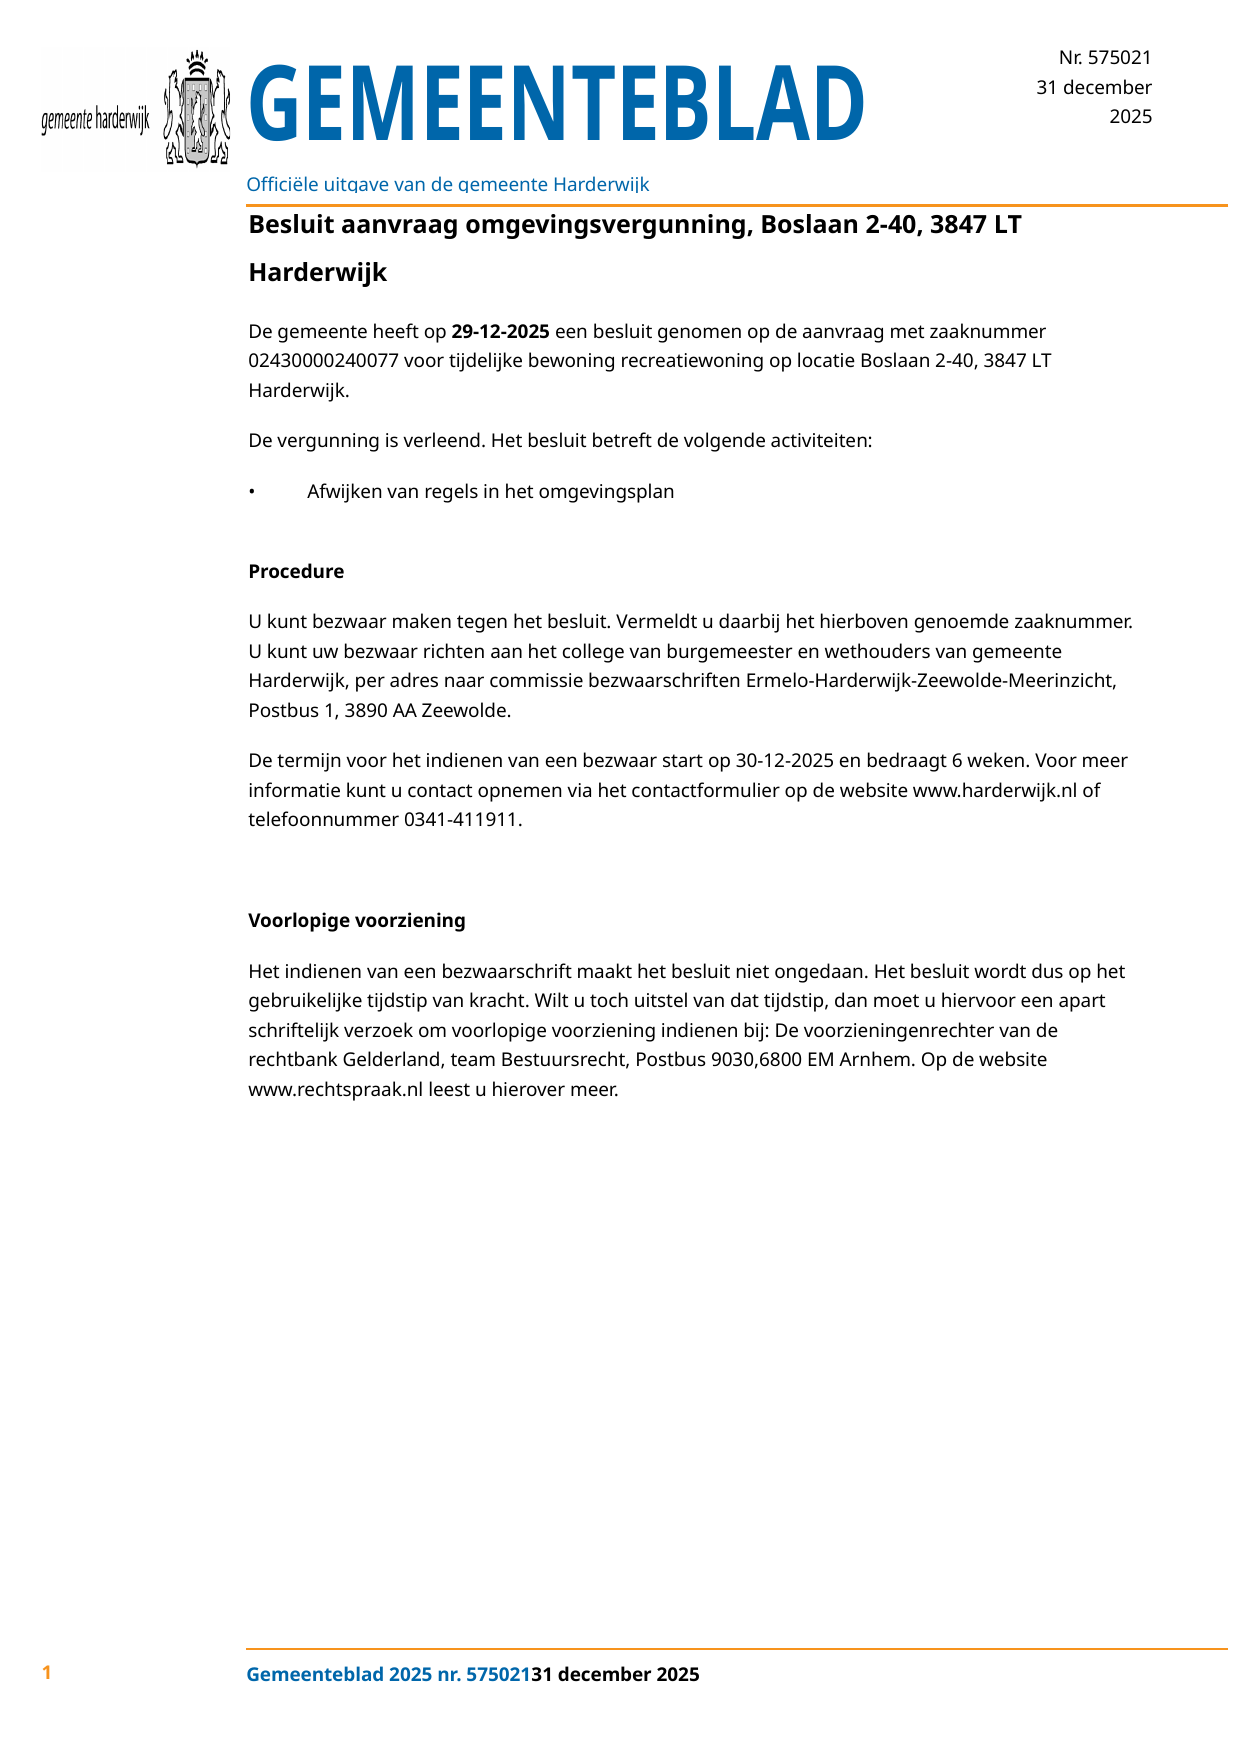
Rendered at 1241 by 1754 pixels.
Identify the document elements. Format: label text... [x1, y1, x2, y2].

text Procedure [248, 558, 1152, 584]
list Afwijken van regels in het omgevingsplan [248, 478, 1152, 504]
picture [41, 47, 231, 172]
text De termijn voor het indienen van een bezwaar start op 30-12-2025 en bedraagt 6 weken. Voor meer informatie kunt u contact opnemen via het contactformulier op de website www.harderwijk.nl of telefoonnummer 0341-411911. [248, 747, 1152, 832]
text Besluit aanvraag omgevingsvergunning, Boslaan 2-40, 3847 LT Harderwijk [248, 207, 1152, 288]
text Het indienen van een bezwaarschrift maakt het besluit niet ongedaan. Het besluit wordt dus op het gebruikelijke tijdstip van kracht. Wilt u toch uitstel van dat tijdstip, dan moet u hiervoor een apart schriftelijk verzoek om voorlopige voorziening indienen bij: De voorzieningenrechter van de rechtbank Gelderland, team Bestuursrecht, Postbus 9030,6800 EM Arnhem. Op de website www.rechtspraak.nl leest u hierover meer. [248, 958, 1152, 1102]
text U kunt bezwaar maken tegen het besluit. Vermeldt u daarbij het hierboven genoemde zaaknummer. U kunt uw bezwaar richten aan het college van burgemeester en wethouders van gemeente Harderwijk, per adres naar commissie bezwaarschriften Ermelo-Harderwijk-Zeewolde-Meerinzicht, Postbus 1, 3890 AA Zeewolde. [248, 608, 1152, 723]
text De gemeente heeft op 29-12-2025 een besluit genomen op de aanvraag met zaaknummer 02430000240077 voor tijdelijke bewoning recreatiewoning op locatie Boslaan 2-40, 3847 LT Harderwijk. [248, 318, 1152, 403]
text Voorlopige voorziening [248, 907, 1152, 933]
text De vergunning is verleend. Het besluit betreft de volgende activiteiten: [248, 427, 1152, 453]
